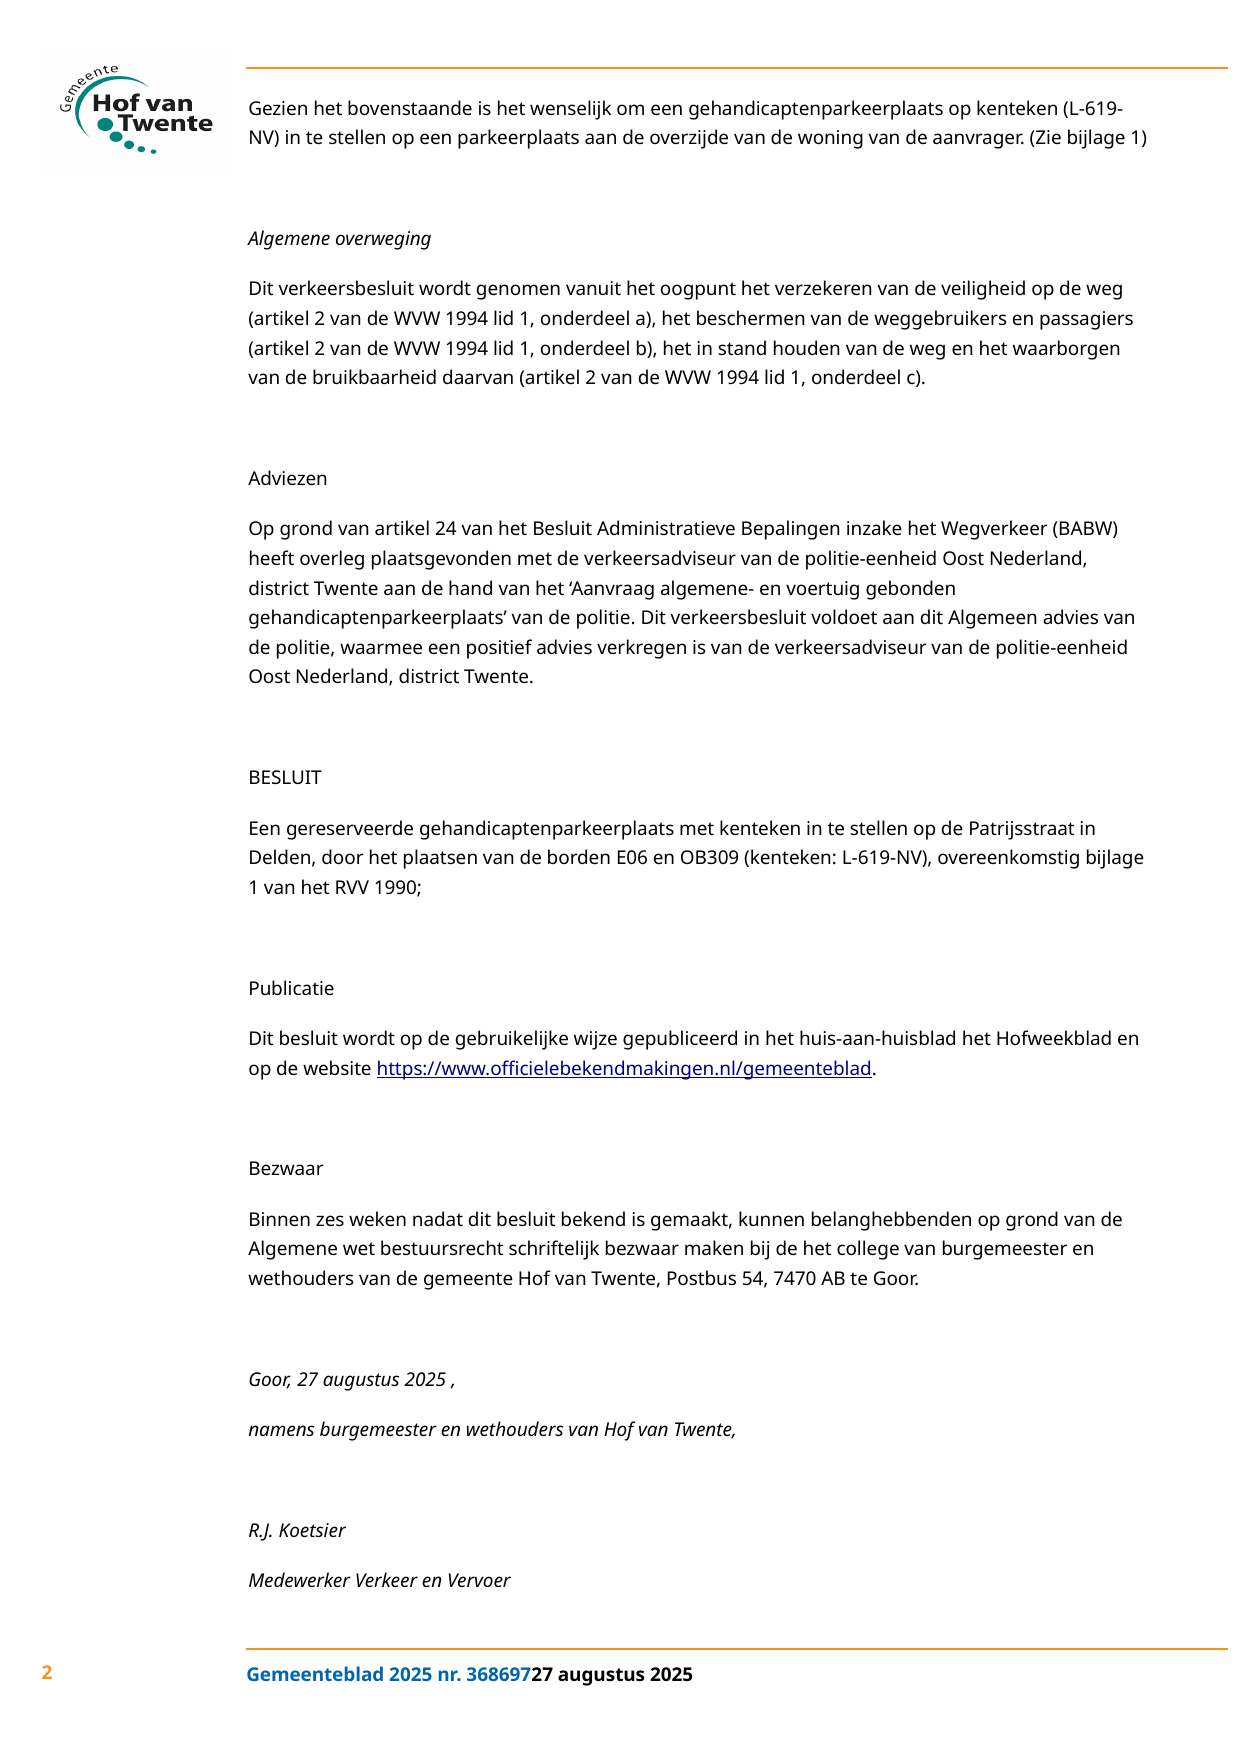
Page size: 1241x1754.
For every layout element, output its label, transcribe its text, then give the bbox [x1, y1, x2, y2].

text Publicatie [248, 975, 1152, 1001]
text Adviezen [248, 465, 1152, 491]
text R.J. Koetsier [248, 1517, 1152, 1543]
text Goor, 27 augustus 2025 , [248, 1366, 1152, 1392]
text Binnen zes weken nadat dit besluit bekend is gemaakt, kunnen belanghebbenden op grond van de Algemene wet bestuursrecht schriftelijk bezwaar maken bij de het college van burgemeester en wethouders van de gemeente Hof van Twente, Postbus 54, 7470 AB te Goor. [248, 1206, 1152, 1291]
text Algemene overweging [248, 225, 1152, 251]
text namens burgemeester en wethouders van Hof van Twente, [248, 1416, 1152, 1442]
text BESLUIT [248, 764, 1152, 790]
text Medewerker Verkeer en Vervoer [248, 1568, 1152, 1593]
text Een gereserveerde gehandicaptenparkeerplaats met kenteken in te stellen op de Patrijsstraat in Delden, door het plaatsen van de borden E06 en OB309 (kenteken: L-619-NV), overeenkomstig bijlage 1 van het RVV 1990; [248, 815, 1152, 900]
text Gezien het bovenstaande is het wenselijk om een gehandicaptenparkeerplaats op kenteken (L-619-NV) in te stellen op een parkeerplaats aan de overzijde van de woning van de aanvrager. (Zie bijlage 1) [248, 95, 1152, 150]
text Op grond van artikel 24 van het Besluit Administratieve Bepalingen inzake het Wegverkeer (BABW) heeft overleg plaatsgevonden met de verkeersadviseur van de politie-eenheid Oost Nederland, district Twente aan de hand van het ‘Aanvraag algemene- en voertuig gebonden gehandicaptenparkeerplaats’ van de politie. Dit verkeersbesluit voldoet aan dit Algemeen advies van de politie, waarmee een positief advies verkregen is van de verkeersadviseur van de politie-eenheid Oost Nederland, district Twente. [248, 516, 1152, 689]
text Dit besluit wordt op de gebruikelijke wijze gepubliceerd in het huis-aan-huisblad het Hofweekblad en op de website https://www.officielebekendmakingen.nl/gemeenteblad. [248, 1025, 1152, 1081]
text Bezwaar [248, 1156, 1152, 1181]
text Dit verkeersbesluit wordt genomen vanuit het oogpunt het verzekeren van de veiligheid op de weg (artikel 2 van de WVW 1994 lid 1, onderdeel a), het beschermen van de weggebruikers en passagiers (artikel 2 van de WVW 1994 lid 1, onderdeel b), het in stand houden van de weg en het waarborgen van de bruikbaarheid daarvan (artikel 2 van de WVW 1994 lid 1, onderdeel c). [248, 276, 1152, 390]
picture [41, 47, 231, 172]
